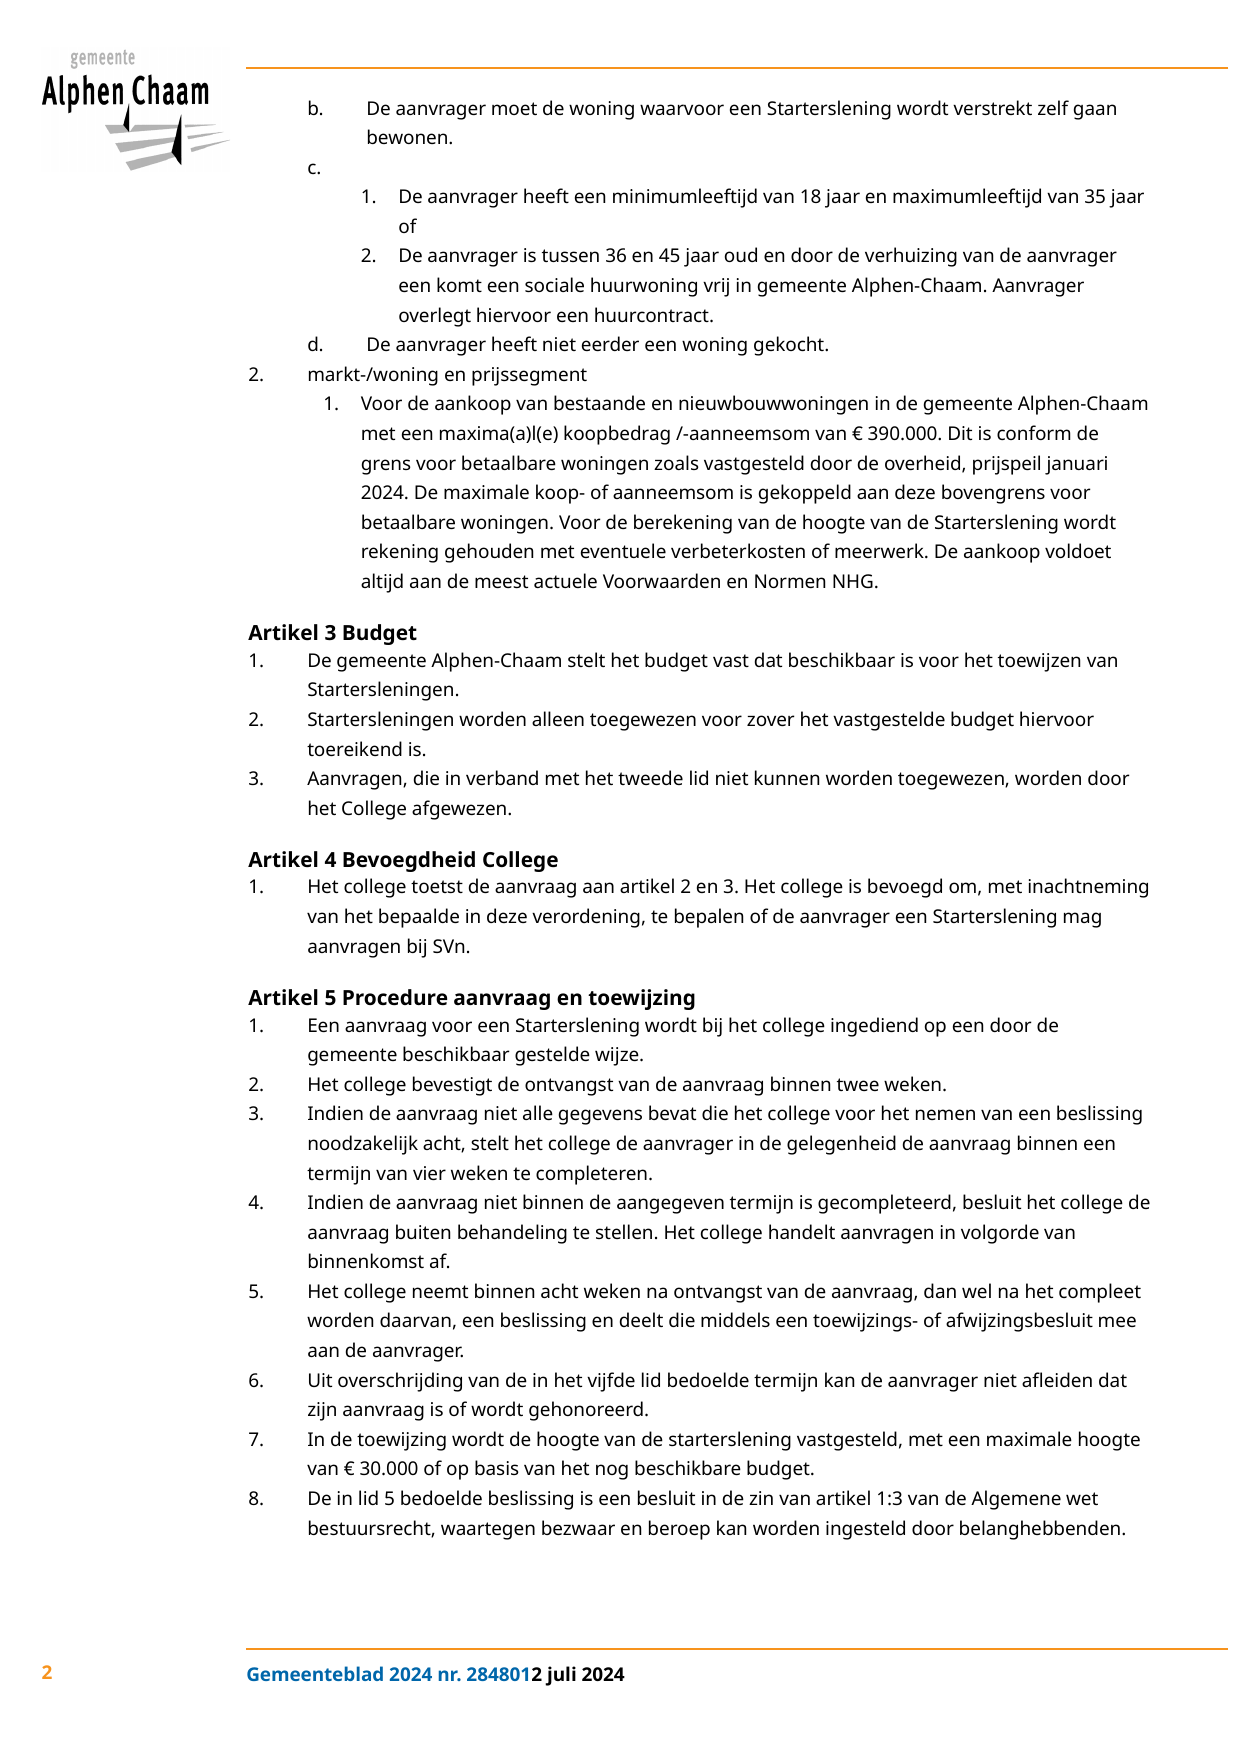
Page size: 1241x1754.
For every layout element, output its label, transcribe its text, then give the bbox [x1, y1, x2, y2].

list markt-/woning en prijssegment [248, 361, 1152, 387]
list Het college neemt binnen acht weken na ontvangst van de aanvraag, dan wel na het compleet worden daarvan, een beslissing en deelt die middels een toewijzings- of afwijzingsbesluit mee aan de aanvrager. [248, 1278, 1152, 1363]
list Het college toetst de aanvraag aan artikel 2 en 3. Het college is bevoegd om, met inachtneming van het bepaalde in deze verordening, te bepalen of de aanvrager een Starterslening mag aanvragen bij SVn. [248, 874, 1152, 959]
list Uit overschrijding van de in het vijfde lid bedoelde termijn kan de aanvrager niet afleiden dat zijn aanvraag is of wordt gehonoreerd. [248, 1367, 1152, 1422]
list Een aanvraag voor een Starterslening wordt bij het college ingediend op een door de gemeente beschikbaar gestelde wijze. [248, 1012, 1152, 1067]
list Indien de aanvraag niet binnen de aangegeven termijn is gecompleteerd, besluit het college de aanvraag buiten behandeling te stellen. Het college handelt aanvragen in volgorde van binnenkomst af. [248, 1189, 1152, 1274]
list De gemeente Alphen-Chaam stelt het budget vast dat beschikbaar is voor het toewijzen van Startersleningen. [248, 647, 1152, 702]
list Startersleningen worden alleen toegewezen voor zover het vastgestelde budget hiervoor toereikend is. [248, 706, 1152, 761]
list Voor de aankoop van bestaande en nieuwbouwwoningen in de gemeente Alphen-Chaam met een maxima(a)l(e) koopbedrag /-aanneemsom van € 390.000. Dit is conform de grens voor betaalbare woningen zoals vastgesteld door de overheid, prijspeil januari 2024. De maximale koop- of aanneemsom is gekoppeld aan deze bovengrens voor betaalbare woningen. Voor de berekening van de hoogte van de Starterslening wordt rekening gehouden met eventuele verbeterkosten of meerwerk. De aankoop voldoet altijd aan de meest actuele Voorwaarden en Normen NHG. [323, 391, 1152, 594]
list In de toewijzing wordt de hoogte van de starterslening vastgesteld, met een maximale hoogte van € 30.000 of op basis van het nog beschikbare budget. [248, 1426, 1152, 1481]
list De aanvrager heeft een minimumleeftijd van 18 jaar en maximumleeftijd van 35 jaar of [361, 183, 1152, 239]
list Indien de aanvraag niet alle gegevens bevat die het college voor het nemen van een beslissing noodzakelijk acht, stelt het college de aanvrager in de gelegenheid de aanvraag binnen een termijn van vier weken te completeren. [248, 1101, 1152, 1185]
text Artikel 5 Procedure aanvraag en toewijzing [248, 983, 1152, 1012]
picture [41, 47, 231, 172]
text Artikel 4 Bevoegdheid College [248, 845, 1152, 874]
list De aanvrager heeft niet eerder een woning gekocht. [307, 331, 1152, 357]
list De in lid 5 bedoelde beslissing is een besluit in de zin van artikel 1:3 van de Algemene wet bestuursrecht, waartegen bezwaar en beroep kan worden ingesteld door belanghebbenden. [248, 1485, 1152, 1540]
list De aanvrager is tussen 36 en 45 jaar oud en door de verhuizing van de aanvrager een komt een sociale huurwoning vrij in gemeente Alphen-Chaam. Aanvrager overlegt hiervoor een huurcontract. [361, 243, 1152, 328]
list Het college bevestigt de ontvangst van de aanvraag binnen twee weken. [248, 1071, 1152, 1097]
list De aanvrager moet de woning waarvoor een Starterslening wordt verstrekt zelf gaan bewonen. [307, 95, 1152, 150]
text Artikel 3 Budget [248, 618, 1152, 647]
list Aanvragen, die in verband met het tweede lid niet kunnen worden toegewezen, worden door het College afgewezen. [248, 765, 1152, 821]
